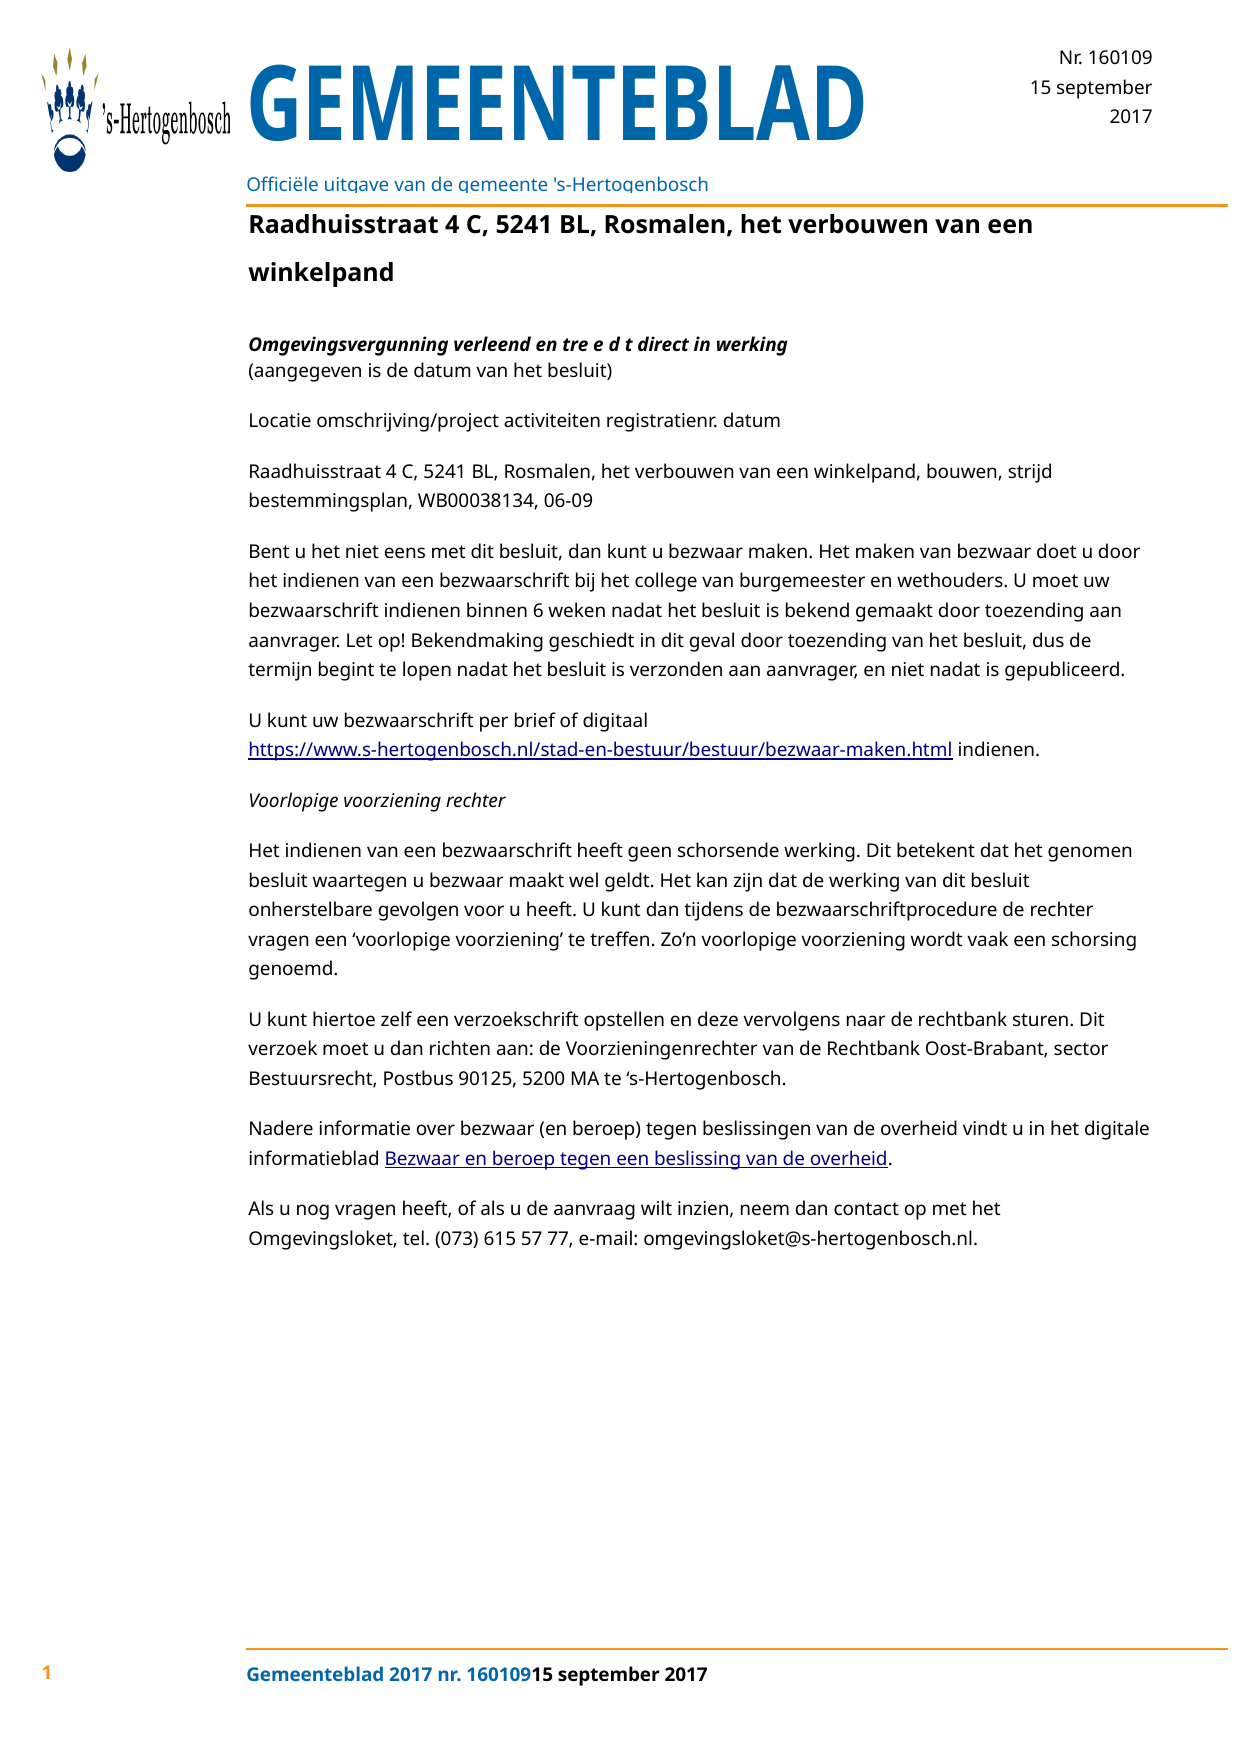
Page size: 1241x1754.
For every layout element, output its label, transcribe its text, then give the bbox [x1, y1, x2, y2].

text Raadhuisstraat 4 C, 5241 BL, Rosmalen, het verbouwen van een winkelpand, bouwen, strijd bestemmingsplan, WB00038134, 06-09 [248, 458, 1152, 513]
text U kunt hiertoe zelf een verzoekschrift opstellen en deze vervolgens naar de rechtbank sturen. Dit verzoek moet u dan richten aan: de Voorzieningenrechter van de Rechtbank Oost-Brabant, sector Bestuursrecht, Postbus 90125, 5200 MA te ‘s-Hertogenbosch. [248, 1006, 1152, 1091]
text (aangegeven is de datum van het besluit) [248, 357, 1152, 383]
text Locatie omschrijving/project activiteiten registratienr. datum [248, 408, 1152, 433]
text Bent u het niet eens met dit besluit, dan kunt u bezwaar maken. Het maken van bezwaar doet u door het indienen van een bezwaarschrift bij het college van burgemeester en wethouders. U moet uw bezwaarschrift indienen binnen 6 weken nadat het besluit is bekend gemaakt door toezending aan aanvrager. Let op! Bekendmaking geschiedt in dit geval door toezending van het besluit, dus de termijn begint te lopen nadat het besluit is verzonden aan aanvrager, en niet nadat is gepubliceerd. [248, 538, 1152, 682]
text Het indienen van een bezwaarschrift heeft geen schorsende werking. Dit betekent dat het genomen besluit waartegen u bezwaar maakt wel geldt. Het kan zijn dat de werking van dit besluit onherstelbare gevolgen voor u heeft. U kunt dan tijdens de bezwaarschriftprocedure de rechter vragen een ‘voorlopige voorziening’ te treffen. Zo’n voorlopige voorziening wordt vaak een schorsing genoemd. [248, 837, 1152, 981]
text Omgevingsvergunning verleend en tre e d t direct in werking [248, 331, 1152, 357]
text Raadhuisstraat 4 C, 5241 BL, Rosmalen, het verbouwen van een winkelpand [248, 207, 1152, 288]
text Voorlopige voorziening rechter [248, 787, 1152, 812]
picture [41, 47, 231, 172]
text Nadere informatie over bezwaar (en beroep) tegen beslissingen van de overheid vindt u in het digitale informatieblad Bezwaar en beroep tegen een beslissing van de overheid. [248, 1116, 1152, 1171]
text U kunt uw bezwaarschrift per brief of digitaal https://www.s-hertogenbosch.nl/stad-en-bestuur/bestuur/bezwaar-maken.html indienen. [248, 707, 1152, 762]
text Als u nog vragen heeft, of als u de aanvraag wilt inzien, neem dan contact op met het Omgevingsloket, tel. (073) 615 57 77, e-mail: omgevingsloket@s-hertogenbosch.nl. [248, 1196, 1152, 1251]
